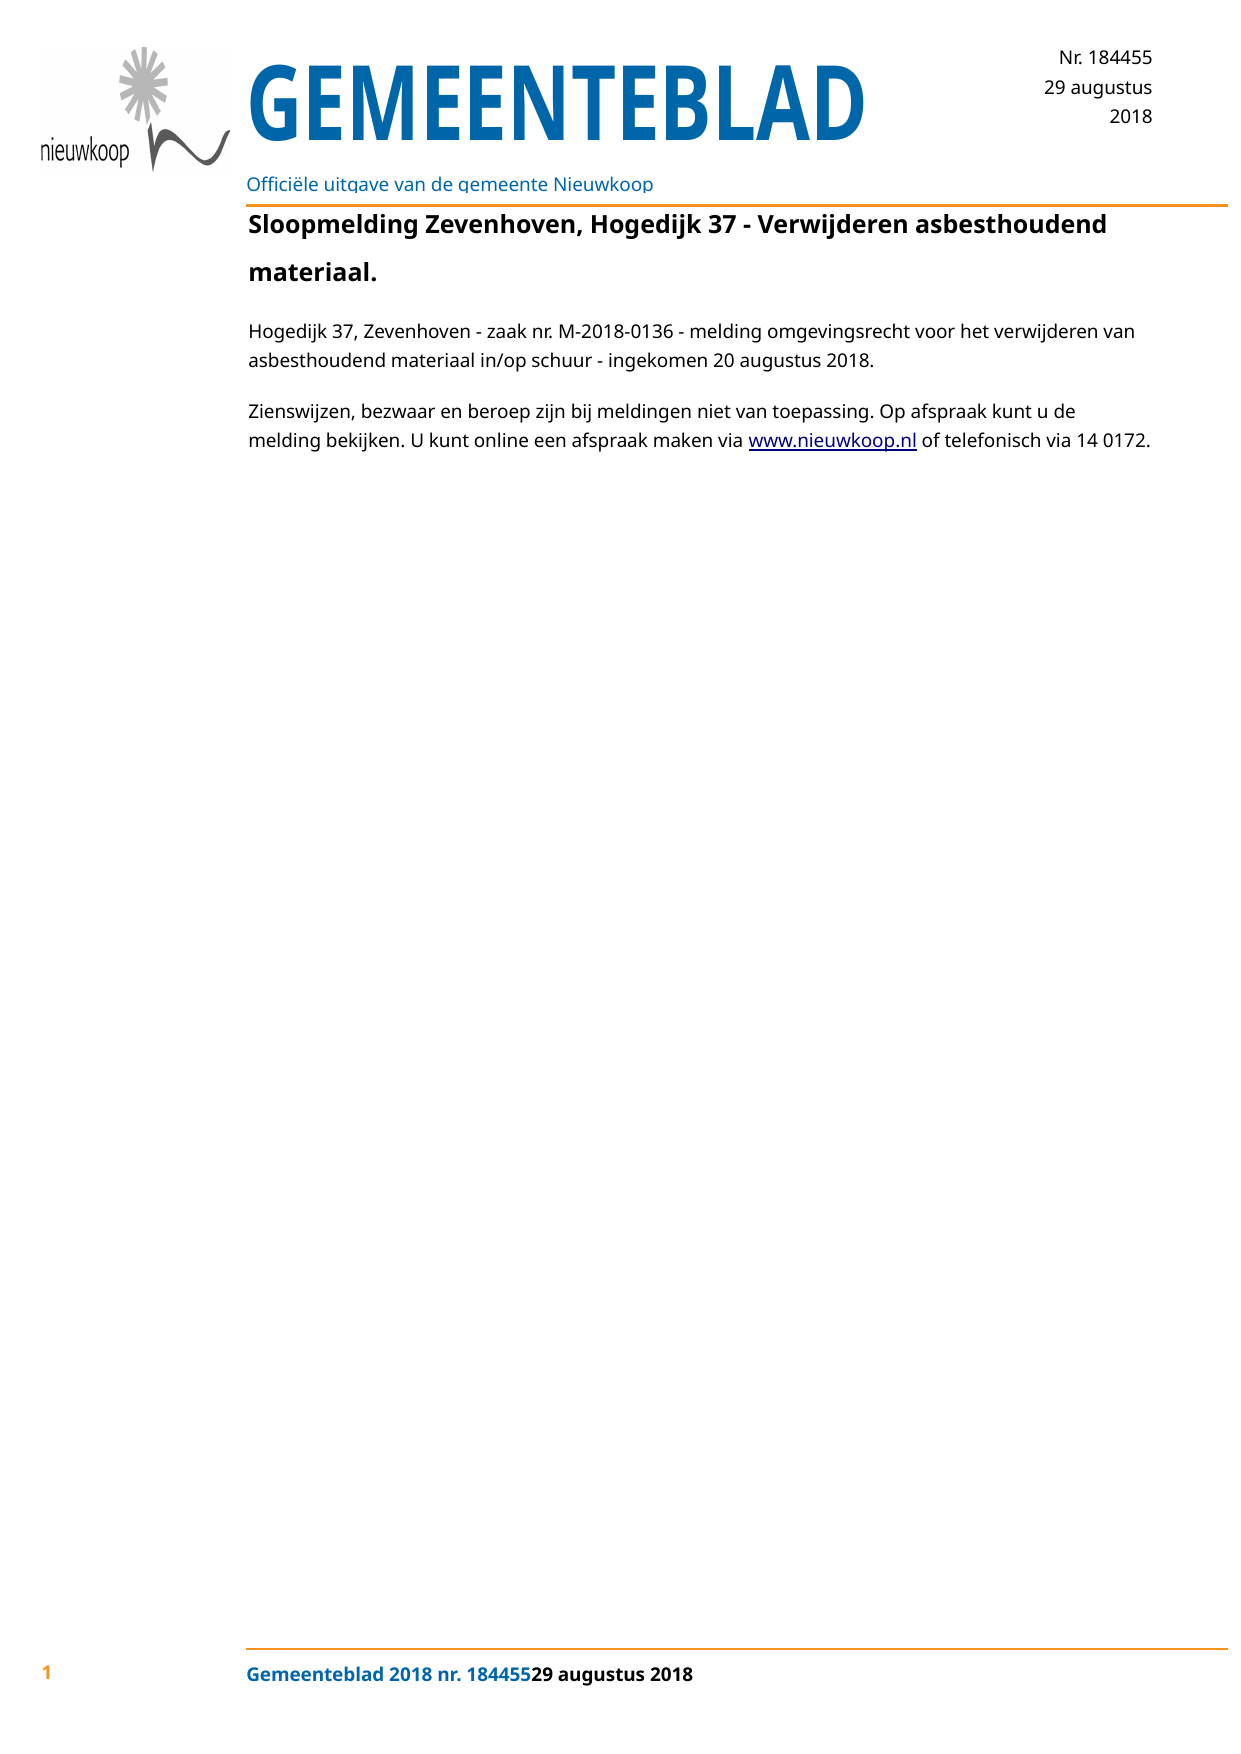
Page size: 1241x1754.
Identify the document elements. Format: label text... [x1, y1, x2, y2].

text Hogedijk 37, Zevenhoven - zaak nr. M-2018-0136 - melding omgevingsrecht voor het verwijderen van asbesthoudend materiaal in/op schuur - ingekomen 20 augustus 2018. [248, 318, 1152, 373]
text Zienswijzen, bezwaar en beroep zijn bij meldingen niet van toepassing. Op afspraak kunt u de melding bekijken. U kunt online een afspraak maken via www.nieuwkoop.nl of telefonisch via 14 0172. [248, 398, 1152, 453]
text Sloopmelding Zevenhoven, Hogedijk 37 - Verwijderen asbesthoudend materiaal. [248, 207, 1152, 288]
picture [41, 47, 231, 172]
